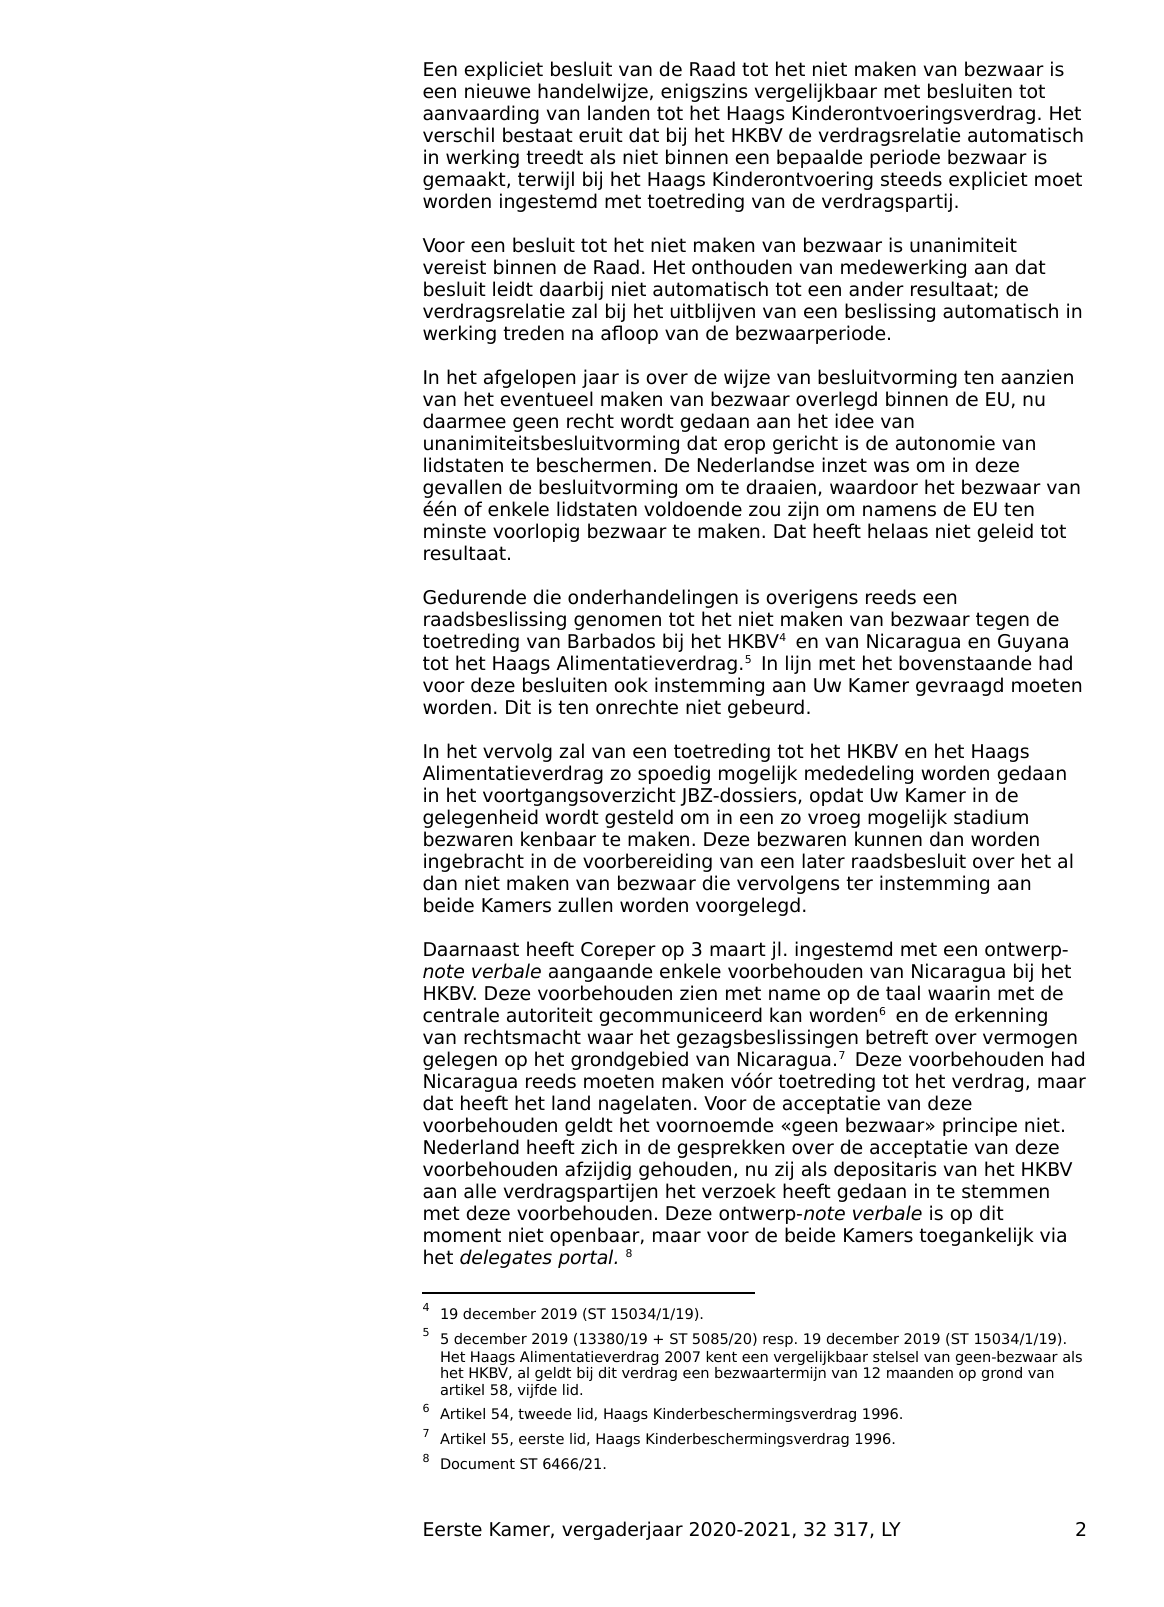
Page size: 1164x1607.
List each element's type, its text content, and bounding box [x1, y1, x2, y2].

text 5 december 2019 (13380/19 + ST 5085/20) resp. 19 december 2019 (ST 15034/1/19). Het Haags Alimentatieverdrag 2007 kent een vergelijkbaar stelsel van geen-bezwaar als het HKBV, al geldt bij dit verdrag een bezwaartermijn van 12 maanden op grond van artikel 58, vijfde lid. [422, 1327, 1087, 1399]
text Artikel 54, tweede lid, Haags Kinderbeschermingsverdrag 1996. [422, 1402, 1087, 1424]
text Een expliciet besluit van de Raad tot het niet maken van bezwaar is een nieuwe handelwijze, enigszins vergelijkbaar met besluiten tot aanvaarding van landen tot het Haags Kinderontvoeringsverdrag. Het verschil bestaat eruit dat bij het HKBV de verdragsrelatie automatisch in werking treedt als niet binnen een bepaalde periode bezwaar is gemaakt, terwijl bij het Haags Kinderontvoering steeds expliciet moet worden ingestemd met toetreding van de verdragspartij. [422, 59, 1087, 213]
text Voor een besluit tot het niet maken van bezwaar is unanimiteit vereist binnen de Raad. Het onthouden van medewerking aan dat besluit leidt daarbij niet automatisch tot een ander resultaat; de verdragsrelatie zal bij het uitblijven van een beslissing automatisch in werking treden na afloop van de bezwaarperiode. [422, 235, 1087, 345]
text Daarnaast heeft Coreper op 3 maart jl. ingestemd met een ontwerp-note verbale aangaande enkele voorbehouden van Nicaragua bij het HKBV. Deze voorbehouden zien met name op de taal waarin met de centrale autoriteit gecommuniceerd kan worden en de erkenning van rechtsmacht waar het gezagsbeslissingen betreft over vermogen gelegen op het grondgebied van Nicaragua. Deze voorbehouden had Nicaragua reeds moeten maken vóór toetreding tot het verdrag, maar dat heeft het land nagelaten. Voor de acceptatie van deze voorbehouden geldt het voornoemde «geen bezwaar» principe niet. Nederland heeft zich in de gesprekken over de acceptatie van deze voorbehouden afzijdig gehouden, nu zij als depositaris van het HKBV aan alle verdragspartijen het verzoek heeft gedaan in te stemmen met deze voorbehouden. Deze ontwerp-note verbale is op dit moment niet openbaar, maar voor de beide Kamers toegankelijk via het delegates portal. [422, 939, 1087, 1269]
text In het vervolg zal van een toetreding tot het HKBV en het Haags Alimentatieverdrag zo spoedig mogelijk mededeling worden gedaan in het voortgangsoverzicht JBZ-dossiers, opdat Uw Kamer in de gelegenheid wordt gesteld om in een zo vroeg mogelijk stadium bezwaren kenbaar te maken. Deze bezwaren kunnen dan worden ingebracht in de voorbereiding van een later raadsbesluit over het al dan niet maken van bezwaar die vervolgens ter instemming aan beide Kamers zullen worden voorgelegd. [422, 741, 1087, 917]
text 19 december 2019 (ST 15034/1/19). [422, 1302, 1087, 1324]
text Artikel 55, eerste lid, Haags Kinderbeschermingsverdrag 1996. [422, 1427, 1087, 1449]
text In het afgelopen jaar is over de wijze van besluitvorming ten aanzien van het eventueel maken van bezwaar overlegd binnen de EU, nu daarmee geen recht wordt gedaan aan het idee van unanimiteitsbesluitvorming dat erop gericht is de autonomie van lidstaten te beschermen. De Nederlandse inzet was om in deze gevallen de besluitvorming om te draaien, waardoor het bezwaar van één of enkele lidstaten voldoende zou zijn om namens de EU ten minste voorlopig bezwaar te maken. Dat heeft helaas niet geleid tot resultaat. [422, 367, 1087, 565]
text Document ST 6466/21. [422, 1452, 1087, 1474]
text Gedurende die onderhandelingen is overigens reeds een raadsbeslissing genomen tot het niet maken van bezwaar tegen de toetreding van Barbados bij het HKBV en van Nicaragua en Guyana tot het Haags Alimentatieverdrag. In lijn met het bovenstaande had voor deze besluiten ook instemming aan Uw Kamer gevraagd moeten worden. Dit is ten onrechte niet gebeurd. [422, 587, 1087, 719]
